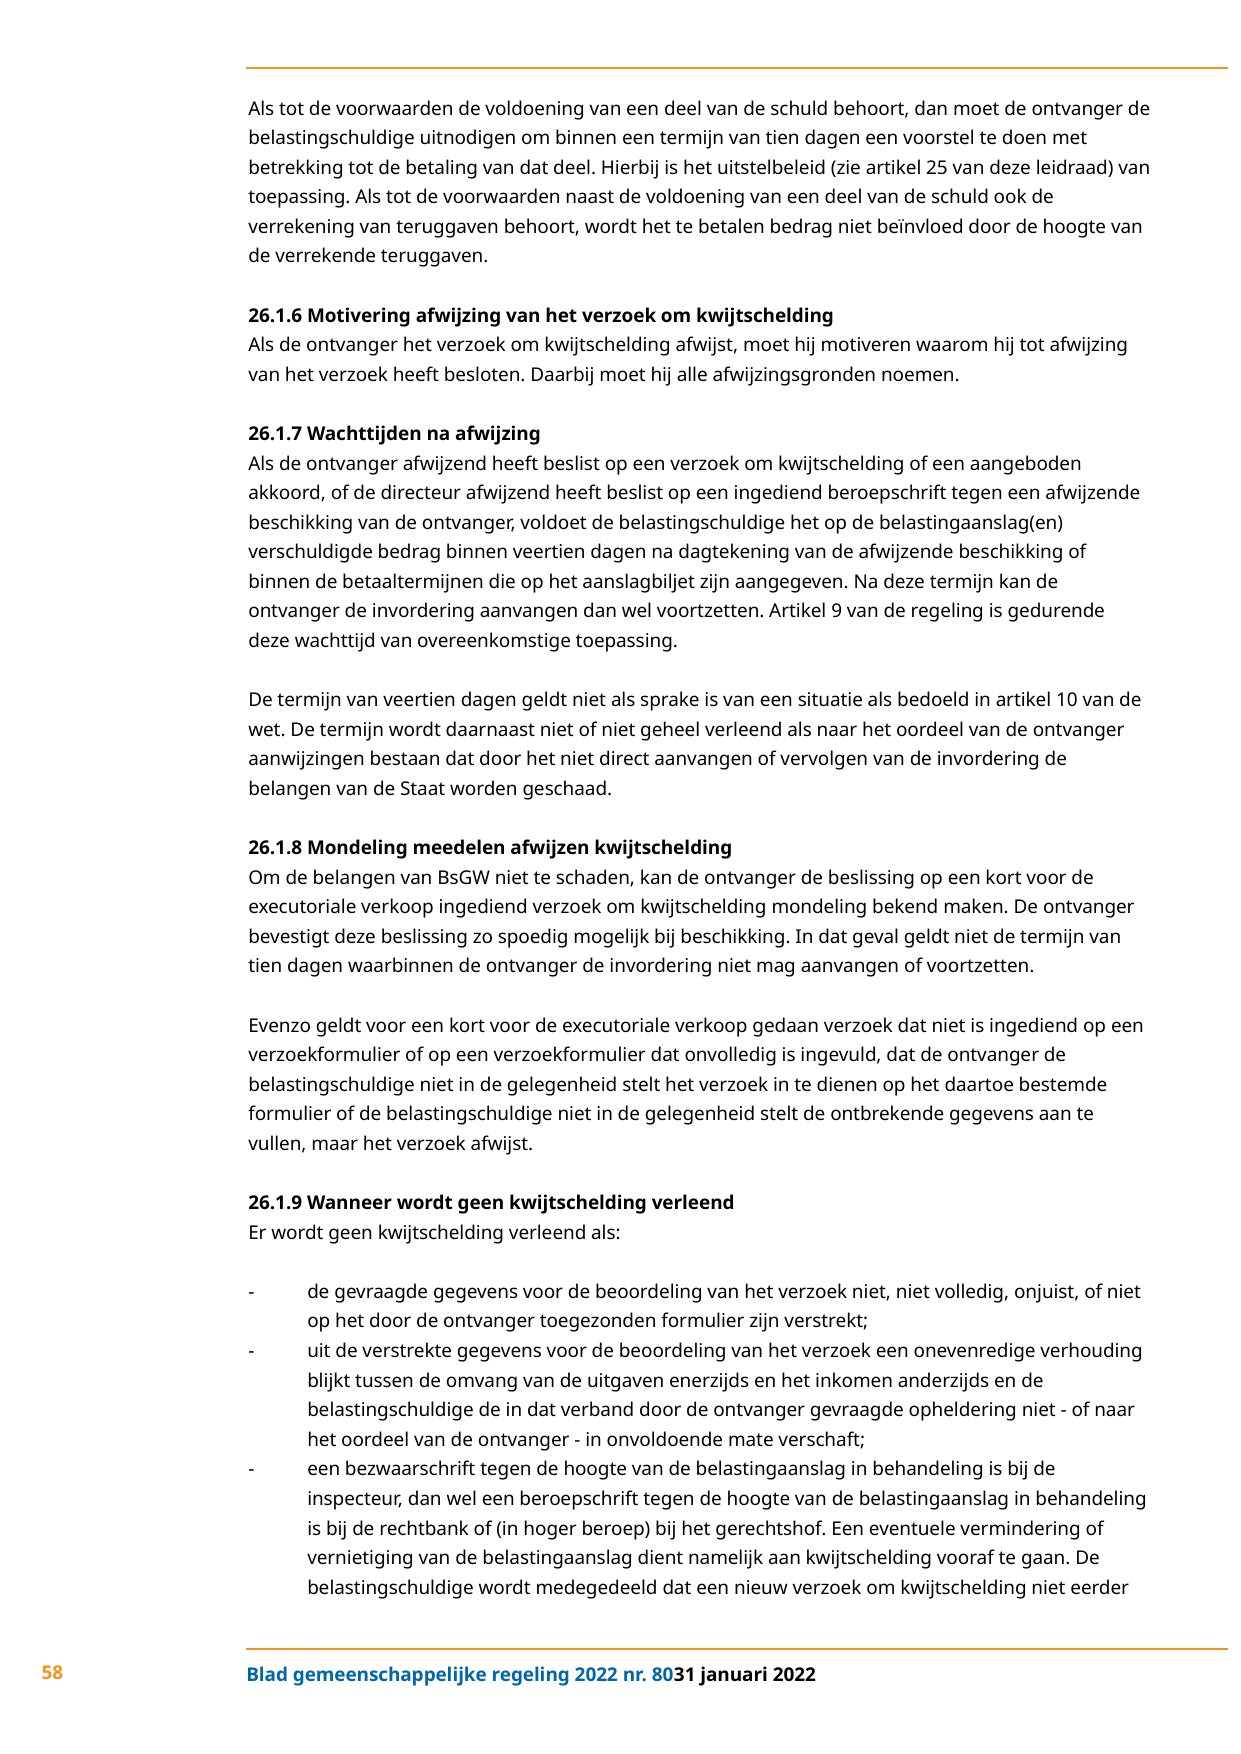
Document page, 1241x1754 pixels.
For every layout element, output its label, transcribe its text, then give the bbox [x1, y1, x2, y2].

list uit de verstrekte gegevens voor de beoordeling van het verzoek een onevenredige verhouding blijkt tussen de omvang van de uitgaven enerzijds en het inkomen anderzijds en de belastingschuldige de in dat verband door de ontvanger gevraagde opheldering niet - of naar het oordeel van de ontvanger - in onvoldoende mate verschaft; [248, 1337, 1152, 1452]
list de gevraagde gegevens voor de beoordeling van het verzoek niet, niet volledig, onjuist, of niet op het door de ontvanger toegezonden formulier zijn verstrekt; [248, 1278, 1152, 1333]
text De termijn van veertien dagen geldt niet als sprake is van een situatie als bedoeld in artikel 10 van de wet. De termijn wordt daarnaast niet of niet geheel verleend als naar het oordeel van de ontvanger aanwijzingen bestaan dat door het niet direct aanvangen of vervolgen van de invordering de belangen van de Staat worden geschaad. [248, 686, 1152, 801]
text 26.1.9 Wanneer wordt geen kwijtschelding verleend [248, 1189, 1152, 1215]
text 26.1.8 Mondeling meedelen afwijzen kwijtschelding [248, 834, 1152, 860]
text Als tot de voorwaarden de voldoening van een deel van de schuld behoort, dan moet de ontvanger de belastingschuldige uitnodigen om binnen een termijn van tien dagen een voorstel te doen met betrekking tot de betaling van dat deel. Hierbij is het uitstelbeleid (zie artikel 25 van deze leidraad) van toepassing. Als tot de voorwaarden naast de voldoening van een deel van de schuld ook de verrekening van teruggaven behoort, wordt het te betalen bedrag niet beïnvloed door de hoogte van de verrekende teruggaven. [248, 95, 1152, 268]
text Om de belangen van BsGW niet te schaden, kan de ontvanger de beslissing op een kort voor de executoriale verkoop ingediend verzoek om kwijtschelding mondeling bekend maken. De ontvanger bevestigt deze beslissing zo spoedig mogelijk bij beschikking. In dat geval geldt niet de termijn van tien dagen waarbinnen de ontvanger de invordering niet mag aanvangen of voortzetten. [248, 864, 1152, 978]
text Als de ontvanger afwijzend heeft beslist op een verzoek om kwijtschelding of een aangeboden akkoord, of de directeur afwijzend heeft beslist op een ingediend beroepschrift tegen een afwijzende beschikking van de ontvanger, voldoet de belastingschuldige het op de belastingaanslag(en) verschuldigde bedrag binnen veertien dagen na dagtekening van de afwijzende beschikking of binnen de betaaltermijnen die op het aanslagbiljet zijn aangegeven. Na deze termijn kan de ontvanger de invordering aanvangen dan wel voortzetten. Artikel 9 van de regeling is gedurende deze wachttijd van overeenkomstige toepassing. [248, 450, 1152, 653]
picture [41, 47, 231, 172]
text 26.1.7 Wachttijden na afwijzing [248, 420, 1152, 446]
text 26.1.6 Motivering afwijzing van het verzoek om kwijtschelding [248, 302, 1152, 328]
list een bezwaarschrift tegen de hoogte van de belastingaanslag in behandeling is bij de inspecteur, dan wel een beroepschrift tegen de hoogte van de belastingaanslag in behandeling is bij de rechtbank of (in hoger beroep) bij het gerechtshof. Een eventuele vermindering of vernietiging van de belastingaanslag dient namelijk aan kwijtschelding vooraf te gaan. De belastingschuldige wordt medegedeeld dat een nieuw verzoek om kwijtschelding niet eerder [248, 1456, 1152, 1600]
text Als de ontvanger het verzoek om kwijtschelding afwijst, moet hij motiveren waarom hij tot afwijzing van het verzoek heeft besloten. Daarbij moet hij alle afwijzingsgronden noemen. [248, 331, 1152, 387]
text Er wordt geen kwijtschelding verleend als: [248, 1219, 1152, 1245]
text Evenzo geldt voor een kort voor de executoriale verkoop gedaan verzoek dat niet is ingediend op een verzoekformulier of op een verzoekformulier dat onvolledig is ingevuld, dat de ontvanger de belastingschuldige niet in de gelegenheid stelt het verzoek in te dienen op het daartoe bestemde formulier of de belastingschuldige niet in de gelegenheid stelt de ontbrekende gegevens aan te vullen, maar het verzoek afwijst. [248, 1012, 1152, 1156]
